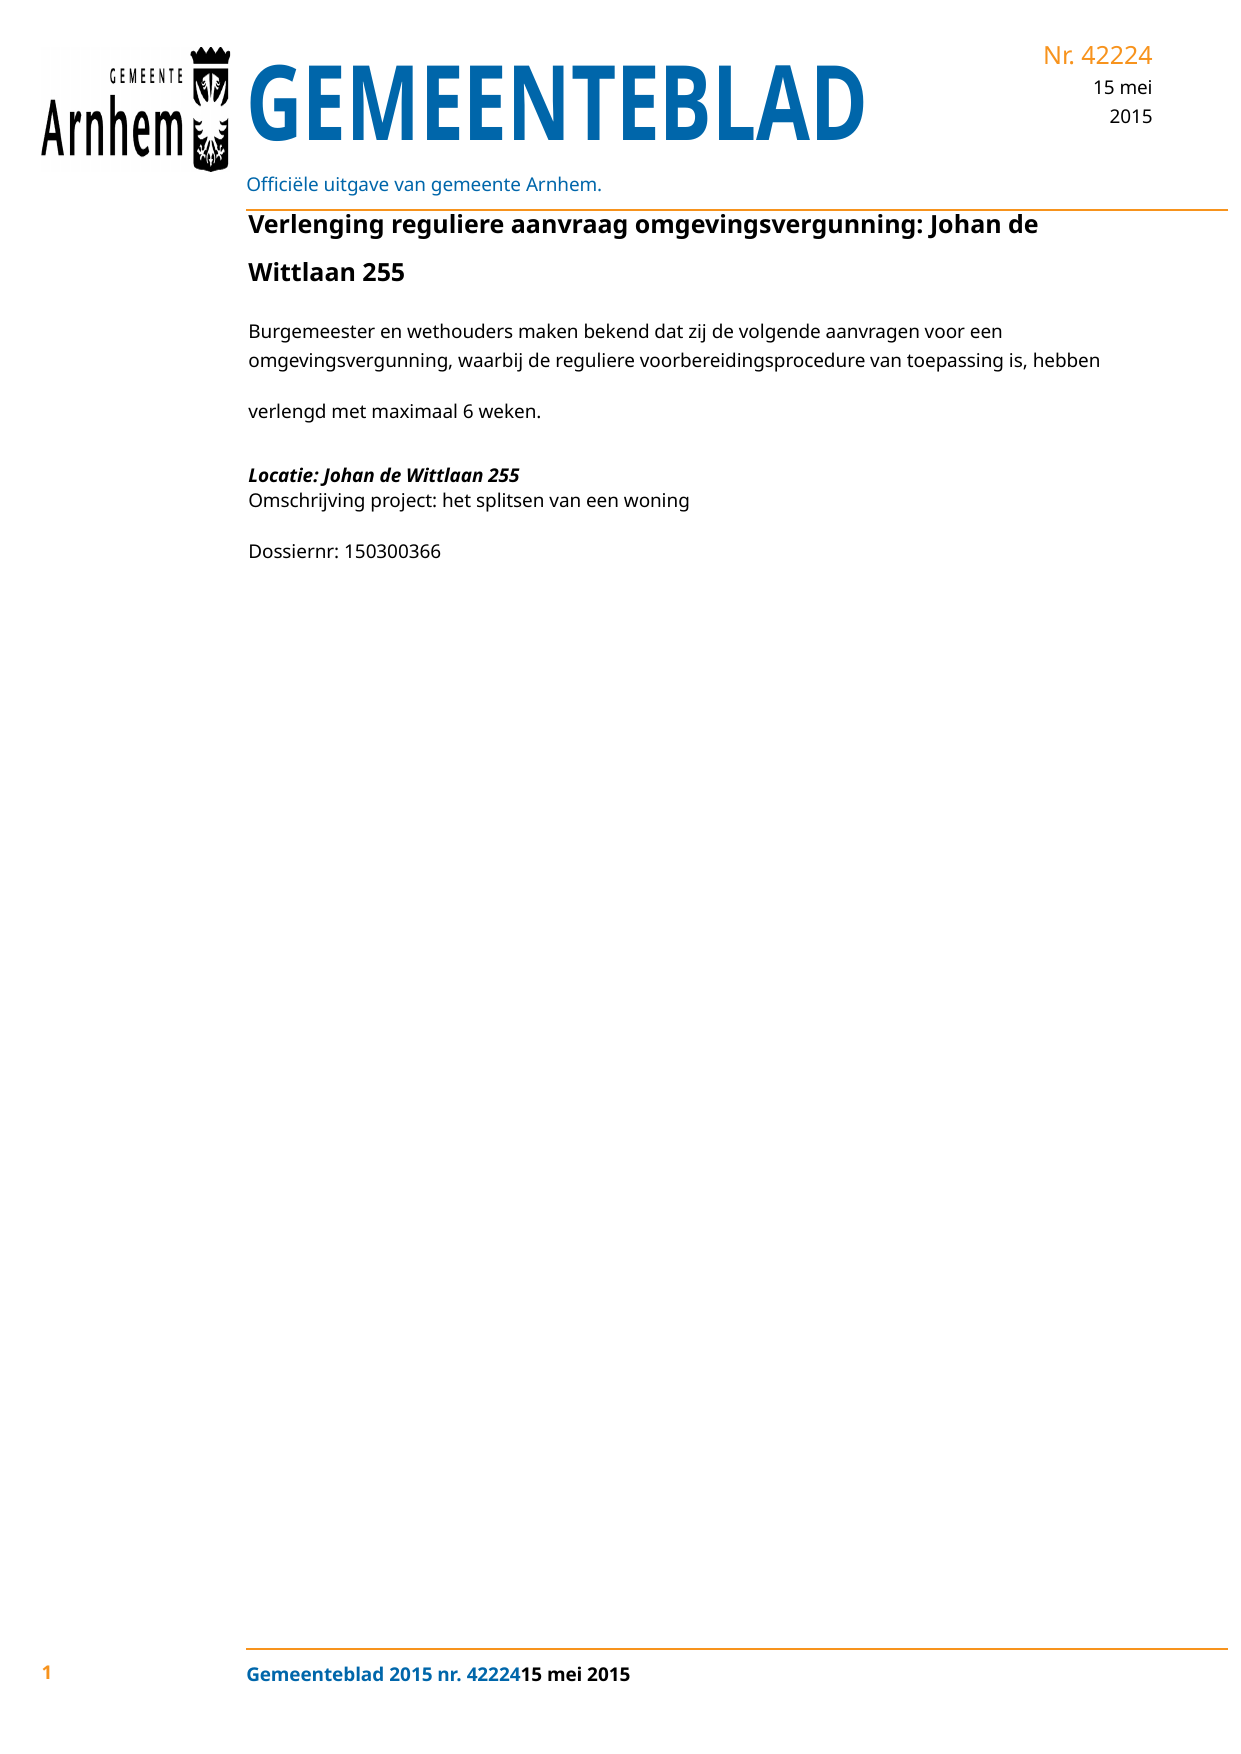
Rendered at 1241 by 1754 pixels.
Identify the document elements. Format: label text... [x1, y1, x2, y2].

text verlengd met maximaal 6 weken. [248, 398, 1152, 424]
text Omschrijving project: het splitsen van een woning [248, 488, 1152, 513]
text Locatie: Johan de Wittlaan 255 [248, 462, 1152, 488]
text Burgemeester en wethouders maken bekend dat zij de volgende aanvragen voor een omgevingsvergunning, waarbij de reguliere voorbereidingsprocedure van toepassing is, hebben [248, 318, 1152, 373]
text Verlenging reguliere aanvraag omgevingsvergunning: Johan de Wittlaan 255 [248, 211, 1152, 288]
text Dossiernr: 150300366 [248, 538, 1152, 564]
picture [41, 47, 231, 172]
